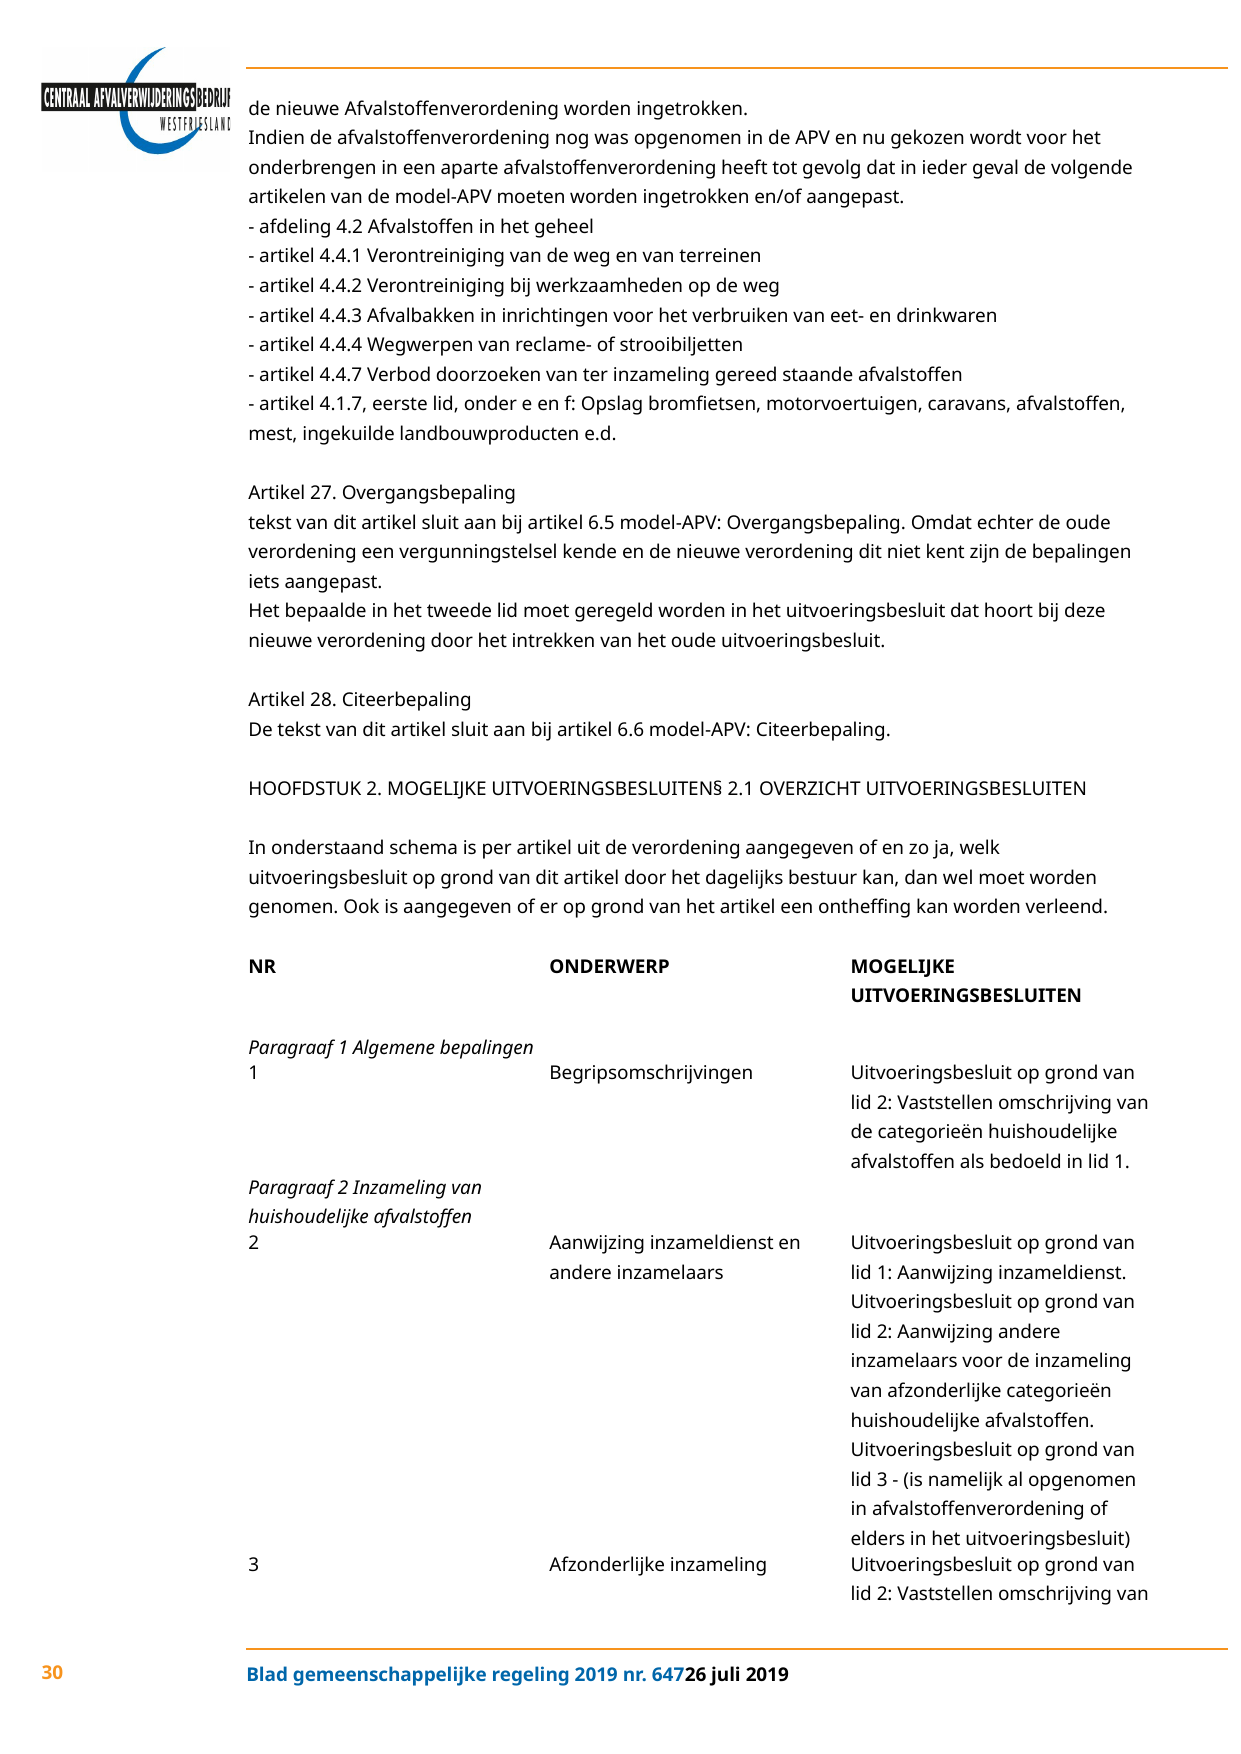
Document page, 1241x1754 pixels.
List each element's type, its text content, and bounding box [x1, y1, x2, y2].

table_header Paragraaf 1 Algemene bepalingen [248, 1034, 549, 1059]
text De tekst van dit artikel sluit aan bij artikel 6.6 model-APV: Citeerbepaling. [248, 716, 1152, 742]
text - artikel 4.4.2 Verontreiniging bij werkzaamheden op de weg [248, 272, 1152, 298]
text - artikel 4.1.7, eerste lid, onder e en f: Opslag bromfietsen, motorvoertuigen, caravans, afvalstoffen, mest, ingekuilde landbouwproducten e.d. [248, 391, 1152, 446]
table_cell Aanwijzing inzameldienst en andere inzamelaars [549, 1229, 850, 1551]
text Artikel 27. Overgangsbepaling [248, 479, 1152, 505]
table_cell [850, 1174, 1152, 1229]
table_header [549, 1034, 850, 1059]
text tekst van dit artikel sluit aan bij artikel 6.5 model-APV: Overgangsbepaling. Omdat echter de oude verordening een vergunningstelsel kende en de nieuwe verordening dit niet kent zijn de bepalingen iets aangepast. [248, 509, 1152, 594]
table_cell 2 [248, 1229, 549, 1551]
table_header [850, 1034, 1152, 1059]
table_cell [248, 1008, 549, 1034]
table_header ONDERWERP [549, 953, 850, 1008]
text - artikel 4.4.1 Verontreiniging van de weg en van terreinen [248, 243, 1152, 268]
table_cell Uitvoeringsbesluit op grond van lid 2: Vaststellen omschrijving van [850, 1551, 1152, 1606]
text Artikel 28. Citeerbepaling [248, 686, 1152, 712]
text de nieuwe Afvalstoffenverordening worden ingetrokken. [248, 95, 1152, 121]
table_header MOGELIJKE UITVOERINGSBESLUITEN [850, 953, 1152, 1008]
text Indien de afvalstoffenverordening nog was opgenomen in de APV en nu gekozen wordt voor het onderbrengen in een aparte afvalstoffenverordening heeft tot gevolg dat in ieder geval de volgende artikelen van de model-APV moeten worden ingetrokken en/of aangepast. [248, 124, 1152, 209]
text HOOFDSTUK 2. MOGELIJKE UITVOERINGSBESLUITEN§ 2.1 OVERZICHT UITVOERINGSBESLUITEN [248, 775, 1152, 801]
table_cell Uitvoeringsbesluit op grond van lid 1: Aanwijzing inzameldienst. Uitvoeringsbesluit op grond van lid 2: Aanwijzing andere inzamelaars voor de inzameling van afzonderlijke categorieën huishoudelijke afvalstoffen. Uitvoeringsbesluit op grond van lid 3 - (is namelijk al opgenomen in afvalstoffenverordening of elders in het uitvoeringsbesluit) [850, 1229, 1152, 1551]
table_cell 1 [248, 1060, 549, 1174]
table_cell 3 [248, 1551, 549, 1606]
table_cell Paragraaf 2 Inzameling van huishoudelijke afvalstoffen [248, 1174, 549, 1229]
table_cell Uitvoeringsbesluit op grond van lid 2: Vaststellen omschrijving van de categorieën huishoudelijke afvalstoffen als bedoeld in lid 1. [850, 1060, 1152, 1174]
picture [41, 47, 231, 172]
table_cell Afzonderlijke inzameling [549, 1551, 850, 1606]
text - artikel 4.4.3 Afvalbakken in inrichtingen voor het verbruiken van eet- en drinkwaren [248, 302, 1152, 328]
text Het bepaalde in het tweede lid moet geregeld worden in het uitvoeringsbesluit dat hoort bij deze nieuwe verordening door het intrekken van het oude uitvoeringsbesluit. [248, 598, 1152, 653]
text - artikel 4.4.4 Wegwerpen van reclame- of strooibiljetten [248, 331, 1152, 357]
text In onderstaand schema is per artikel uit de verordening aangegeven of en zo ja, welk uitvoeringsbesluit op grond van dit artikel door het dagelijks bestuur kan, dan wel moet worden genomen. Ook is aangegeven of er op grond van het artikel een ontheffing kan worden verleend. [248, 834, 1152, 919]
table_header NR [248, 953, 549, 1008]
table_cell Begripsomschrijvingen [549, 1060, 850, 1174]
text - afdeling 4.2 Afvalstoffen in het geheel [248, 213, 1152, 239]
table_cell [549, 1174, 850, 1229]
text - artikel 4.4.7 Verbod doorzoeken van ter inzameling gereed staande afvalstoffen [248, 361, 1152, 387]
